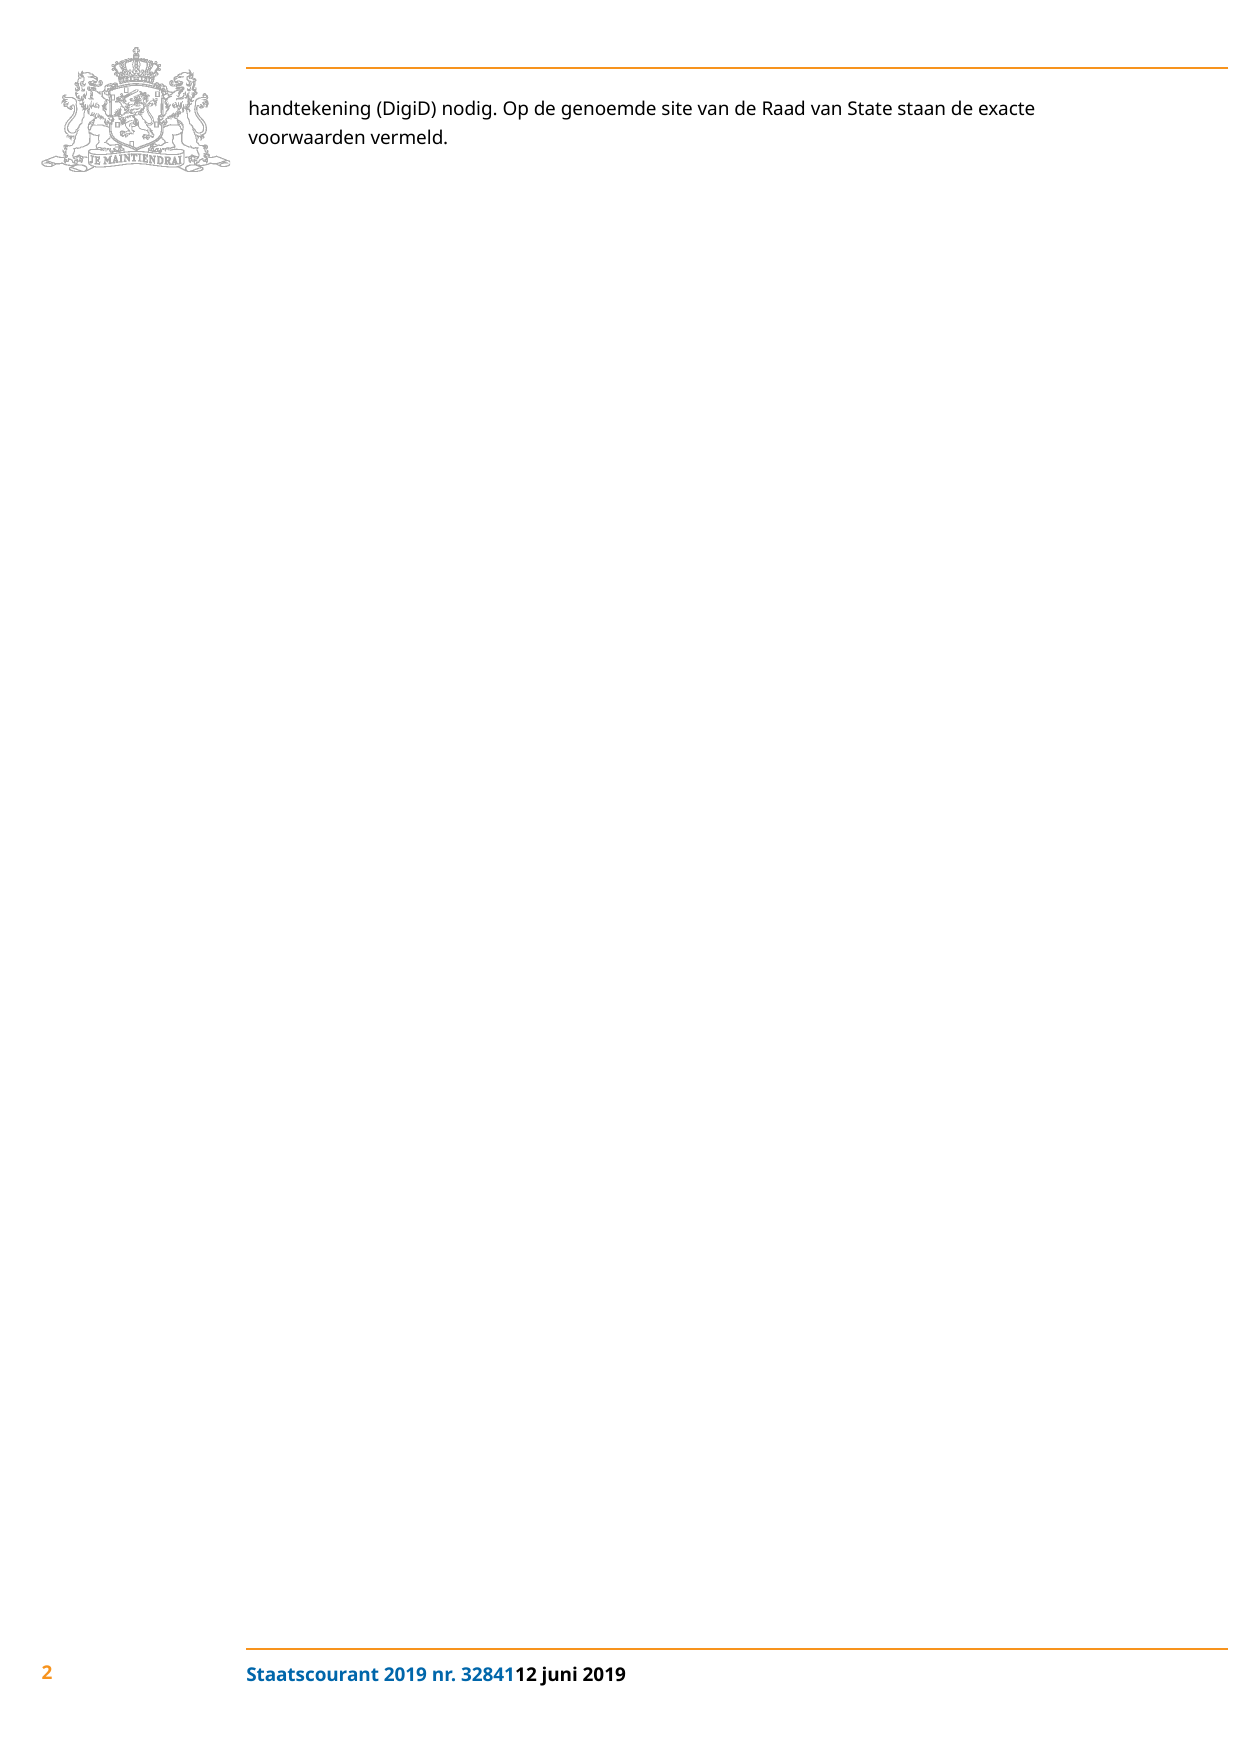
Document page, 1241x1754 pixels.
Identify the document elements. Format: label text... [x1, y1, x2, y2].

picture [41, 47, 231, 172]
text handtekening (DigiD) nodig. Op de genoemde site van de Raad van State staan de exacte voorwaarden vermeld. [248, 95, 1152, 150]
